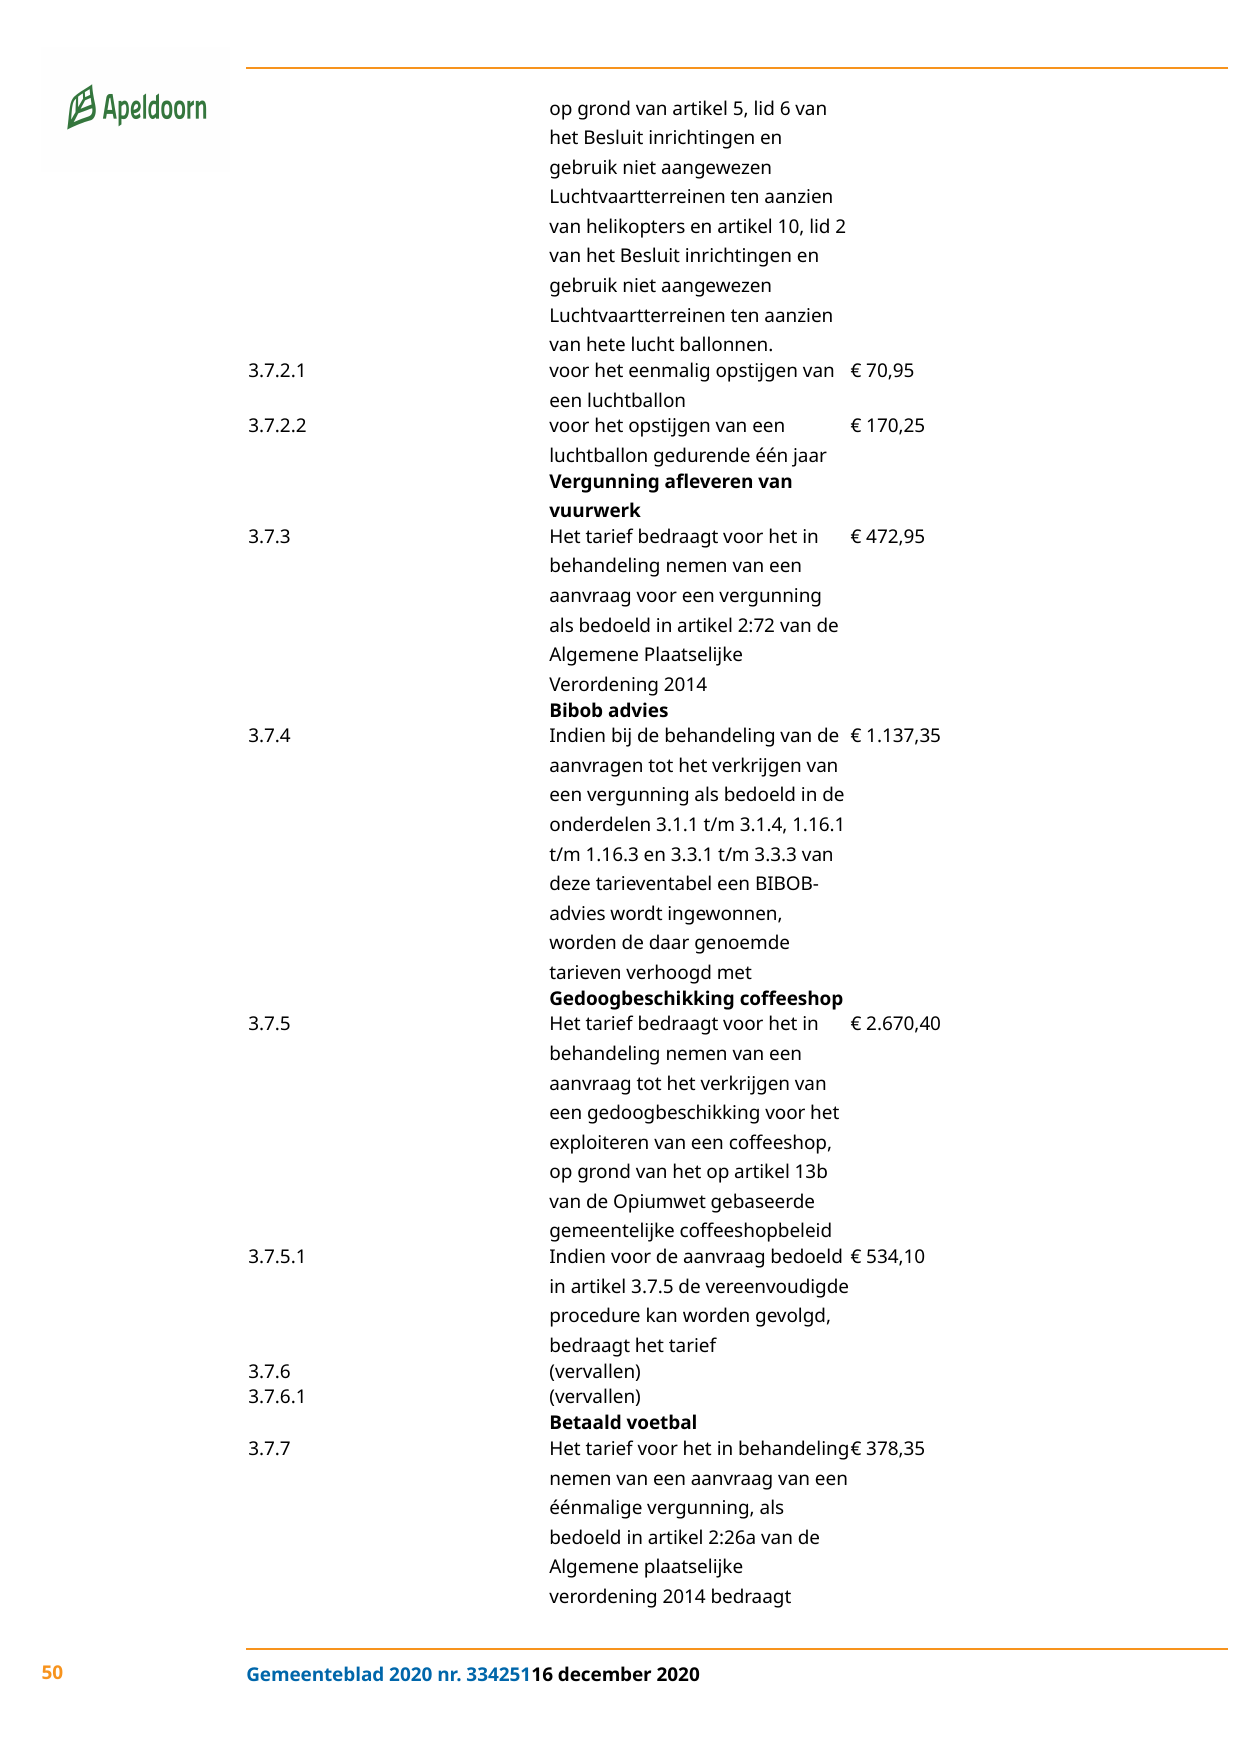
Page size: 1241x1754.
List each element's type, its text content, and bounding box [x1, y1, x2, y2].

table_cell 3.7.2.2 [248, 413, 549, 468]
table_cell Het tarief bedraagt voor het in behandeling nemen van een aanvraag tot het verkrijgen van een gedoogbeschikking voor het exploiteren van een coffeeshop, op grond van het op artikel 13b van de Opiumwet gebaseerde gemeentelijke coffeeshopbeleid [549, 1011, 850, 1243]
table_cell op grond van artikel 5, lid 6 van het Besluit inrichtingen en gebruik niet aangewezen Luchtvaartterreinen ten aanzien van helikopters en artikel 10, lid 2 van het Besluit inrichtingen en gebruik niet aangewezen Luchtvaartterreinen ten aanzien van hete lucht ballonnen. [549, 95, 850, 357]
table_cell Het tarief voor het in behandeling nemen van een aanvraag van een éénmalige vergunning, als bedoeld in artikel 2:26a van de Algemene plaatselijke verordening 2014 bedraagt [549, 1435, 850, 1609]
table_cell Indien bij de behandeling van de aanvragen tot het verkrijgen van een vergunning als bedoeld in de onderdelen 3.1.1 t/m 3.1.4, 1.16.1 t/m 1.16.3 en 3.3.1 t/m 3.3.3 van deze tarieventabel een BIBOB-advies wordt ingewonnen, worden de daar genoemde tarieven verhoogd met [549, 723, 850, 985]
table_cell 3.7.2.1 [248, 357, 549, 412]
picture [41, 47, 231, 172]
table_cell € 534,10 [850, 1244, 1152, 1358]
table_cell [248, 95, 549, 357]
table_cell voor het eenmalig opstijgen van een luchtballon [549, 357, 850, 412]
table_cell 3.7.6 [248, 1358, 549, 1384]
table_cell Betaald voetbal [549, 1409, 850, 1435]
table_cell voor het opstijgen van een luchtballon gedurende één jaar [549, 413, 850, 468]
table_cell [248, 468, 549, 523]
table_cell € 472,95 [850, 523, 1152, 697]
table_cell [850, 468, 1152, 523]
table_cell 3.7.6.1 [248, 1384, 549, 1409]
table_cell 3.7.5 [248, 1011, 549, 1243]
table_cell [850, 1358, 1152, 1384]
table_cell € 2.670,40 [850, 1011, 1152, 1243]
table_cell (vervallen) [549, 1358, 850, 1384]
table_cell [248, 697, 549, 722]
table_cell [850, 697, 1152, 722]
table_cell [248, 1409, 549, 1435]
table_cell [850, 1409, 1152, 1435]
table_cell [850, 95, 1152, 357]
table_cell 3.7.3 [248, 523, 549, 697]
table_cell [248, 985, 549, 1011]
table_cell Bibob advies [549, 697, 850, 722]
table_cell € 378,35 [850, 1435, 1152, 1609]
table_cell Gedoogbeschikking coffeeshop [549, 985, 850, 1011]
table_cell 3.7.7 [248, 1435, 549, 1609]
table_cell € 70,95 [850, 357, 1152, 412]
table_cell 3.7.5.1 [248, 1244, 549, 1358]
table_cell Vergunning afleveren van vuurwerk [549, 468, 850, 523]
table_cell [850, 1384, 1152, 1409]
table_cell € 170,25 [850, 413, 1152, 468]
table_cell Het tarief bedraagt voor het in behandeling nemen van een aanvraag voor een vergunning als bedoeld in artikel 2:72 van de Algemene Plaatselijke Verordening 2014 [549, 523, 850, 697]
table_cell Indien voor de aanvraag bedoeld in artikel 3.7.5 de vereenvoudigde procedure kan worden gevolgd, bedraagt het tarief [549, 1244, 850, 1358]
table_cell € 1.137,35 [850, 723, 1152, 985]
table_cell (vervallen) [549, 1384, 850, 1409]
table_cell [850, 985, 1152, 1011]
table_cell 3.7.4 [248, 723, 549, 985]
